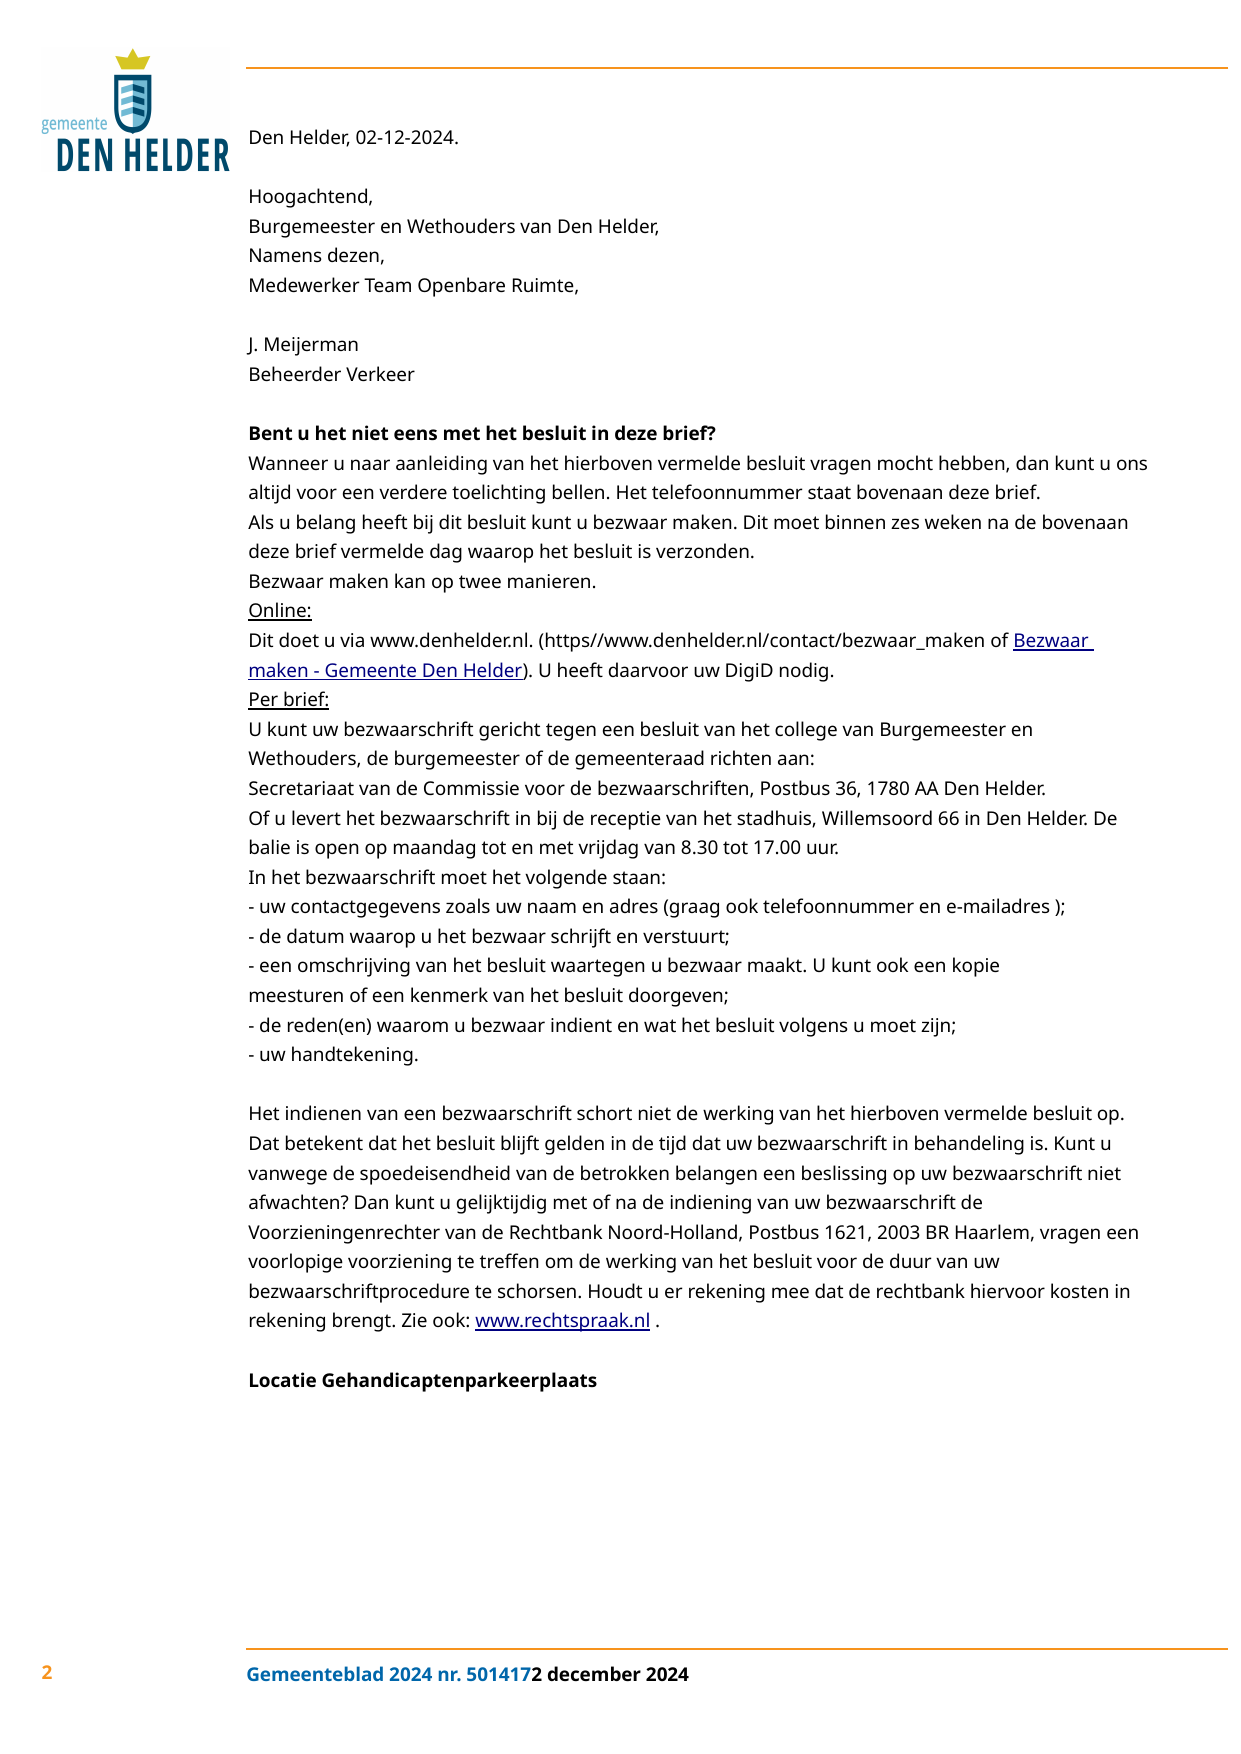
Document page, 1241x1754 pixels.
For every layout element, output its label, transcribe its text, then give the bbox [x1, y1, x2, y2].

text Online: [248, 598, 1152, 623]
text Het indienen van een bezwaarschrift schort niet de werking van het hierboven vermelde besluit op. Dat betekent dat het besluit blijft gelden in de tijd dat uw bezwaarschrift in behandeling is. Kunt u vanwege de spoedeisendheid van de betrokken belangen een beslissing op uw bezwaarschrift niet afwachten? Dan kunt u gelijktijdig met of na de indiening van uw bezwaarschrift de Voorzieningenrechter van de Rechtbank Noord-Holland, Postbus 1621, 2003 BR Haarlem, vragen een voorlopige voorziening te treffen om de werking van het besluit voor de duur van uw bezwaarschriftprocedure te schorsen. Houdt u er rekening mee dat de rechtbank hiervoor kosten in rekening brengt. Zie ook: www.rechtspraak.nl . [248, 1101, 1152, 1333]
text - uw contactgegevens zoals uw naam en adres (graag ook telefoonnummer en e-mailadres ); [248, 893, 1152, 919]
text Of u levert het bezwaarschrift in bij de receptie van het stadhuis, Willemsoord 66 in Den Helder. De [248, 805, 1152, 831]
text Beheerder Verkeer [248, 361, 1152, 387]
text - de datum waarop u het bezwaar schrijft en verstuurt; [248, 923, 1152, 949]
text - een omschrijving van het besluit waartegen u bezwaar maakt. U kunt ook een kopie [248, 953, 1152, 978]
text Secretariaat van de Commissie voor de bezwaarschriften, Postbus 36, 1780 AA Den Helder. [248, 775, 1152, 801]
picture [41, 47, 231, 172]
text - de reden(en) waarom u bezwaar indient en wat het besluit volgens u moet zijn; [248, 1012, 1152, 1038]
text In het bezwaarschrift moet het volgende staan: [248, 864, 1152, 890]
text Als u belang heeft bij dit besluit kunt u bezwaar maken. Dit moet binnen zes weken na de bovenaan deze brief vermelde dag waarop het besluit is verzonden. [248, 509, 1152, 564]
text meesturen of een kenmerk van het besluit doorgeven; [248, 982, 1152, 1008]
text Medewerker Team Openbare Ruimte, [248, 272, 1152, 298]
text Den Helder, 02-12-2024. [248, 124, 1152, 150]
text U kunt uw bezwaarschrift gericht tegen een besluit van het college van Burgemeester en Wethouders, de burgemeester of de gemeenteraad richten aan: [248, 716, 1152, 771]
picture [130, 157, 135, 172]
text Bent u het niet eens met het besluit in deze brief? [248, 420, 1152, 446]
picture [220, 160, 224, 172]
text Locatie Gehandicaptenparkeerplaats [248, 1367, 1152, 1393]
text Dit doet u via www.denhelder.nl. (https//www.denhelder.nl/contact/bezwaar_maken of Bezwaar maken - Gemeente Den Helder). U heeft daarvoor uw DigiD nodig. [248, 627, 1152, 683]
text balie is open op maandag tot en met vrijdag van 8.30 tot 17.00 uur. [248, 834, 1152, 860]
picture [100, 154, 106, 172]
text Wanneer u naar aanleiding van het hierboven vermelde besluit vragen mocht hebben, dan kunt u ons altijd voor een verdere toelichting bellen. Het telefoonnummer staat bovenaan deze brief. [248, 450, 1152, 505]
picture [182, 144, 187, 165]
text - uw handtekening. [248, 1041, 1152, 1067]
picture [63, 144, 68, 165]
text Hoogachtend, [248, 183, 1152, 209]
text J. Meijerman [248, 331, 1152, 357]
text Burgemeester en Wethouders van Den Helder, [248, 213, 1152, 239]
text Per brief: [248, 686, 1152, 712]
text Bezwaar maken kan op twee manieren. [248, 568, 1152, 594]
text Namens dezen, [248, 243, 1152, 268]
